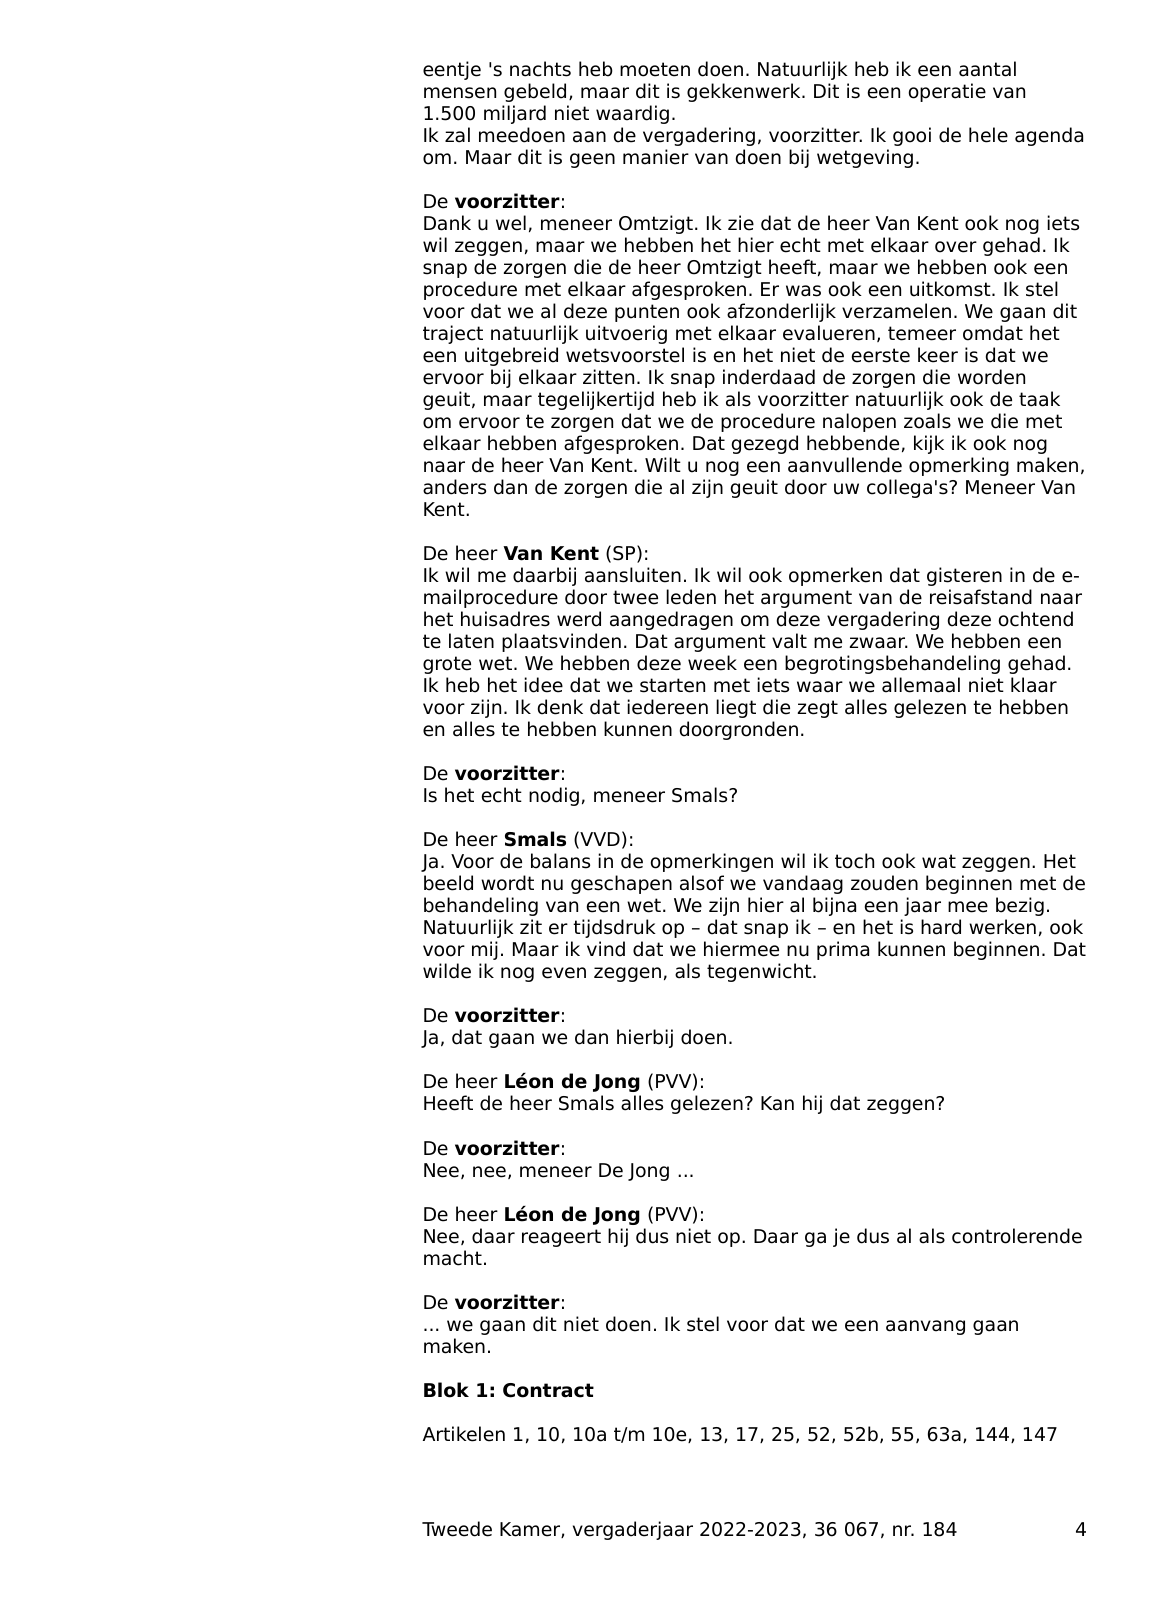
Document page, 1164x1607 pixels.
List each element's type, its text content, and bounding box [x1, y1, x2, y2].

text De heer Léon de Jong (PVV): [422, 1071, 1087, 1093]
text Ja. Voor de balans in de opmerkingen wil ik toch ook wat zeggen. Het beeld wordt nu geschapen alsof we vandaag zouden beginnen met de behandeling van een wet. We zijn hier al bijna een jaar mee bezig. Natuurlijk zit er tijdsdruk op – dat snap ik – en het is hard werken, ook voor mij. Maar ik vind dat we hiermee nu prima kunnen beginnen. Dat wilde ik nog even zeggen, als tegenwicht. [422, 851, 1087, 983]
text De heer Smals (VVD): [422, 829, 1087, 851]
text Ik zal meedoen aan de vergadering, voorzitter. Ik gooi de hele agenda om. Maar dit is geen manier van doen bij wetgeving. [422, 125, 1087, 169]
text Nee, daar reageert hij dus niet op. Daar ga je dus al als controlerende macht. [422, 1226, 1087, 1269]
text Ja, dat gaan we dan hierbij doen. [422, 1027, 1087, 1049]
text Ik wil me daarbij aansluiten. Ik wil ook opmerken dat gisteren in de e-mailprocedure door twee leden het argument van de reisafstand naar het huisadres werd aangedragen om deze vergadering deze ochtend te laten plaatsvinden. Dat argument valt me zwaar. We hebben een grote wet. We hebben deze week een begrotingsbehandeling gehad. Ik heb het idee dat we starten met iets waar we allemaal niet klaar voor zijn. Ik denk dat iedereen liegt die zegt alles gelezen te hebben en alles te hebben kunnen doorgronden. [422, 565, 1087, 741]
text Artikelen 1, 10, 10a t/m 10e, 13, 17, 25, 52, 52b, 55, 63a, 144, 147 [422, 1424, 1087, 1446]
text Is het echt nodig, meneer Smals? [422, 785, 1087, 807]
text Nee, nee, meneer De Jong ... [422, 1159, 1087, 1181]
text Dank u wel, meneer Omtzigt. Ik zie dat de heer Van Kent ook nog iets wil zeggen, maar we hebben het hier echt met elkaar over gehad. Ik snap de zorgen die de heer Omtzigt heeft, maar we hebben ook een procedure met elkaar afgesproken. Er was ook een uitkomst. Ik stel voor dat we al deze punten ook afzonderlijk verzamelen. We gaan dit traject natuurlijk uitvoerig met elkaar evalueren, temeer omdat het een uitgebreid wetsvoorstel is en het niet de eerste keer is dat we ervoor bij elkaar zitten. Ik snap inderdaad de zorgen die worden geuit, maar tegelijkertijd heb ik als voorzitter natuurlijk ook de taak om ervoor te zorgen dat we de procedure nalopen zoals we die met elkaar hebben afgesproken. Dat gezegd hebbende, kijk ik ook nog naar de heer Van Kent. Wilt u nog een aanvullende opmerking maken, anders dan de zorgen die al zijn geuit door uw collega's? Meneer Van Kent. [422, 213, 1087, 521]
text De voorzitter: [422, 763, 1087, 785]
text De voorzitter: [422, 191, 1087, 213]
text De heer Van Kent (SP): [422, 543, 1087, 565]
text De heer Léon de Jong (PVV): [422, 1204, 1087, 1226]
text ... we gaan dit niet doen. Ik stel voor dat we een aanvang gaan maken. [422, 1314, 1087, 1358]
text eentje 's nachts heb moeten doen. Natuurlijk heb ik een aantal mensen gebeld, maar dit is gekkenwerk. Dit is een operatie van 1.500 miljard niet waardig. [422, 59, 1087, 125]
text Heeft de heer Smals alles gelezen? Kan hij dat zeggen? [422, 1093, 1087, 1115]
text De voorzitter: [422, 1005, 1087, 1027]
subtitle Blok 1: Contract [422, 1380, 1087, 1402]
text De voorzitter: [422, 1137, 1087, 1159]
text De voorzitter: [422, 1292, 1087, 1314]
